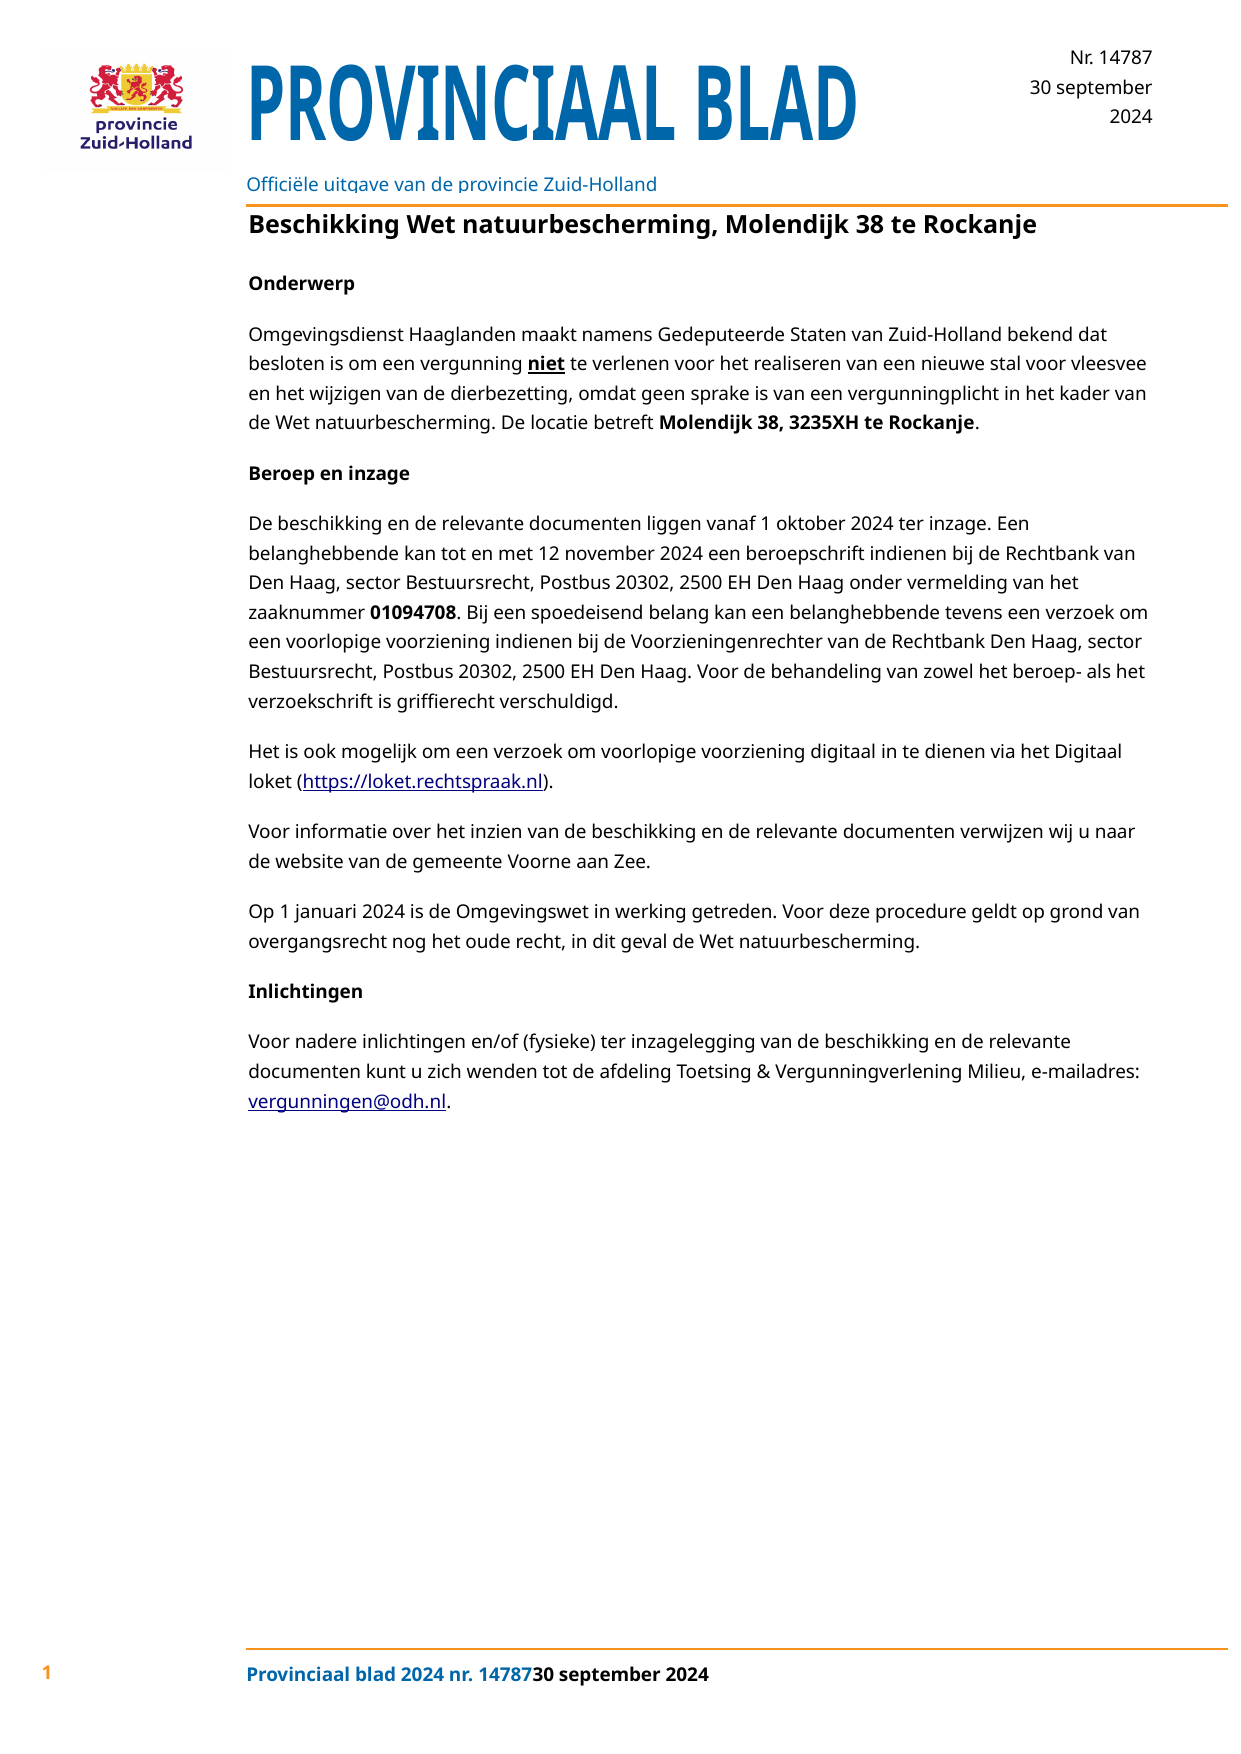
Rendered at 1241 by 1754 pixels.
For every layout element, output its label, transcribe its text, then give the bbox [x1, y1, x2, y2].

text Voor nadere inlichtingen en/of (fysieke) ter inzagelegging van de beschikking en de relevante documenten kunt u zich wenden tot de afdeling Toetsing & Vergunningverlening Milieu, e-mailadres: vergunningen@odh.nl. [248, 1029, 1152, 1113]
text Beroep en inzage [248, 460, 1152, 486]
text De beschikking en de relevante documenten liggen vanaf 1 oktober 2024 ter inzage. Een belanghebbende kan tot en met 12 november 2024 een beroepschrift indienen bij de Rechtbank van Den Haag, sector Bestuursrecht, Postbus 20302, 2500 EH Den Haag onder vermelding van het zaaknummer 01094708. Bij een spoedeisend belang kan een belanghebbende tevens een verzoek om een voorlopige voorziening indienen bij de Voorzieningenrechter van de Rechtbank Den Haag, sector Bestuursrecht, Postbus 20302, 2500 EH Den Haag. Voor de behandeling van zowel het beroep- als het verzoekschrift is griffierecht verschuldigd. [248, 510, 1152, 713]
text Beschikking Wet natuurbescherming, Molendijk 38 te Rockanje [248, 207, 1152, 241]
text Onderwerp [248, 270, 1152, 296]
text Het is ook mogelijk om een verzoek om voorlopige voorziening digitaal in te dienen via het Digitaal loket (https://loket.rechtspraak.nl). [248, 738, 1152, 793]
text Omgevingsdienst Haaglanden maakt namens Gedeputeerde Staten van Zuid-Holland bekend dat besloten is om een vergunning niet te verlenen voor het realiseren van een nieuwe stal voor vleesvee en het wijzigen van de dierbezetting, omdat geen sprake is van een vergunningplicht in het kader van de Wet natuurbescherming. De locatie betreft Molendijk 38, 3235XH te Rockanje. [248, 321, 1152, 435]
text Op 1 januari 2024 is de Omgevingswet in werking getreden. Voor deze procedure geldt op grond van overgangsrecht nog het oude recht, in dit geval de Wet natuurbescherming. [248, 898, 1152, 953]
text Inlichtingen [248, 978, 1152, 1004]
picture [41, 47, 231, 172]
text Voor informatie over het inzien van de beschikking en de relevante documenten verwijzen wij u naar de website van de gemeente Voorne aan Zee. [248, 818, 1152, 873]
